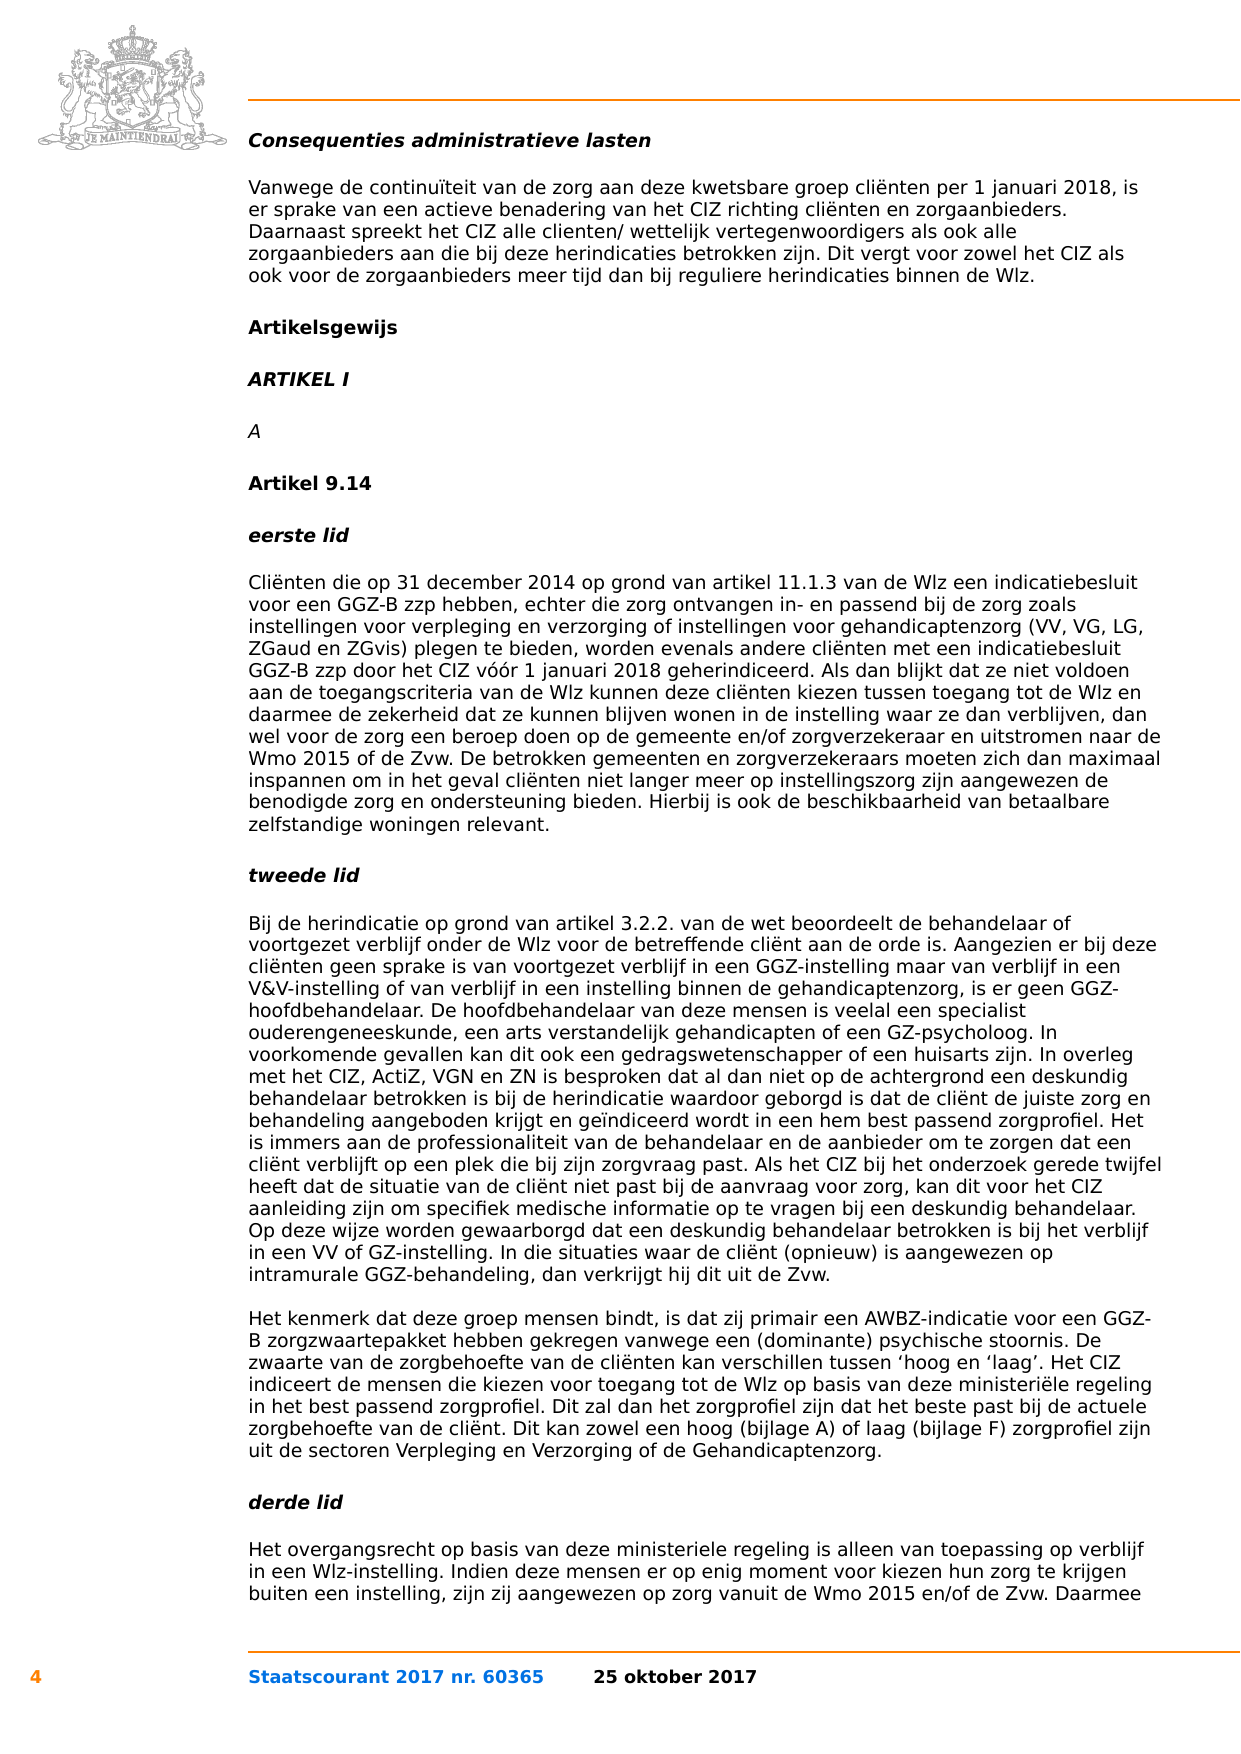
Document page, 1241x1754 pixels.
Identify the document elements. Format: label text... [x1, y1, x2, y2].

subtitle eerste lid [248, 525, 1163, 547]
subtitle Artikelsgewijs [248, 317, 1163, 339]
picture [38, 25, 227, 150]
subtitle ARTIKEL I [248, 369, 1163, 391]
subtitle A [248, 421, 1163, 443]
text Bij de herindicatie op grond van artikel 3.2.2. van de wet beoordeelt de behandelaar of voortgezet verblijf onder de Wlz voor de betreffende cliënt aan de orde is. Aangezien er bij deze cliënten geen sprake is van voortgezet verblijf in een GGZ-instelling maar van verblijf in een V&V-instelling of van verblijf in een instelling binnen de gehandicaptenzorg, is er geen GGZ-hoofdbehandelaar. De hoofdbehandelaar van deze mensen is veelal een specialist ouderengeneeskunde, een arts verstandelijk gehandicapten of een GZ-psycholoog. In voorkomende gevallen kan dit ook een gedragswetenschapper of een huisarts zijn. In overleg met het CIZ, ActiZ, VGN en ZN is besproken dat al dan niet op de achtergrond een deskundig behandelaar betrokken is bij de herindicatie waardoor geborgd is dat de cliënt de juiste zorg en behandeling aangeboden krijgt en geïndiceerd wordt in een hem best passend zorgprofiel. Het is immers aan de professionaliteit van de behandelaar en de aanbieder om te zorgen dat een cliënt verblijft op een plek die bij zijn zorgvraag past. Als het CIZ bij het onderzoek gerede twijfel heeft dat de situatie van de cliënt niet past bij de aanvraag voor zorg, kan dit voor het CIZ aanleiding zijn om specifiek medische informatie op te vragen bij een deskundig behandelaar. Op deze wijze worden gewaarborgd dat een deskundig behandelaar betrokken is bij het verblijf in een VV of GZ-instelling. In die situaties waar de cliënt (opnieuw) is aangewezen op intramurale GGZ-behandeling, dan verkrijgt hij dit uit de Zvw. [248, 912, 1163, 1286]
text Het kenmerk dat deze groep mensen bindt, is dat zij primair een AWBZ-indicatie voor een GGZ-B zorgzwaartepakket hebben gekregen vanwege een (dominante) psychische stoornis. De zwaarte van de zorgbehoefte van de cliënten kan verschillen tussen ‘hoog en ‘laag’. Het CIZ indiceert de mensen die kiezen voor toegang tot de Wlz op basis van deze ministeriële regeling in het best passend zorgprofiel. Dit zal dan het zorgprofiel zijn dat het beste past bij de actuele zorgbehoefte van de cliënt. Dit kan zowel een hoog (bijlage A) of laag (bijlage F) zorgprofiel zijn uit de sectoren Verpleging en Verzorging of de Gehandicaptenzorg. [248, 1308, 1163, 1462]
subtitle Artikel 9.14 [248, 473, 1163, 495]
text Cliënten die op 31 december 2014 op grond van artikel 11.1.3 van de Wlz een indicatiebesluit voor een GGZ-B zzp hebben, echter die zorg ontvangen in- en passend bij de zorg zoals instellingen voor verpleging en verzorging of instellingen voor gehandicaptenzorg (VV, VG, LG, ZGaud en ZGvis) plegen te bieden, worden evenals andere cliënten met een indicatiebesluit GGZ-B zzp door het CIZ vóór 1 januari 2018 geherindiceerd. Als dan blijkt dat ze niet voldoen aan de toegangscriteria van de Wlz kunnen deze cliënten kiezen tussen toegang tot de Wlz en daarmee de zekerheid dat ze kunnen blijven wonen in de instelling waar ze dan verblijven, dan wel voor de zorg een beroep doen op de gemeente en/of zorgverzekeraar en uitstromen naar de Wmo 2015 of de Zvw. De betrokken gemeenten en zorgverzekeraars moeten zich dan maximaal inspannen om in het geval cliënten niet langer meer op instellingszorg zijn aangewezen de benodigde zorg en ondersteuning bieden. Hierbij is ook de beschikbaarheid van betaalbare zelfstandige woningen relevant. [248, 572, 1163, 835]
text Vanwege de continuïteit van de zorg aan deze kwetsbare groep cliënten per 1 januari 2018, is er sprake van een actieve benadering van het CIZ richting cliënten en zorgaanbieders. Daarnaast spreekt het CIZ alle clienten/ wettelijk vertegenwoordigers als ook alle zorgaanbieders aan die bij deze herindicaties betrokken zijn. Dit vergt voor zowel het CIZ als ook voor de zorgaanbieders meer tijd dan bij reguliere herindicaties binnen de Wlz. [248, 177, 1163, 287]
subtitle derde lid [248, 1492, 1163, 1514]
subtitle Consequenties administratieve lasten [248, 130, 1163, 152]
text Het overgangsrecht op basis van deze ministeriele regeling is alleen van toepassing op verblijf in een Wlz-instelling. Indien deze mensen er op enig moment voor kiezen hun zorg te krijgen buiten een instelling, zijn zij aangewezen op zorg vanuit de Wmo 2015 en/of de Zvw. Daarmee [248, 1539, 1163, 1605]
subtitle tweede lid [248, 865, 1163, 887]
